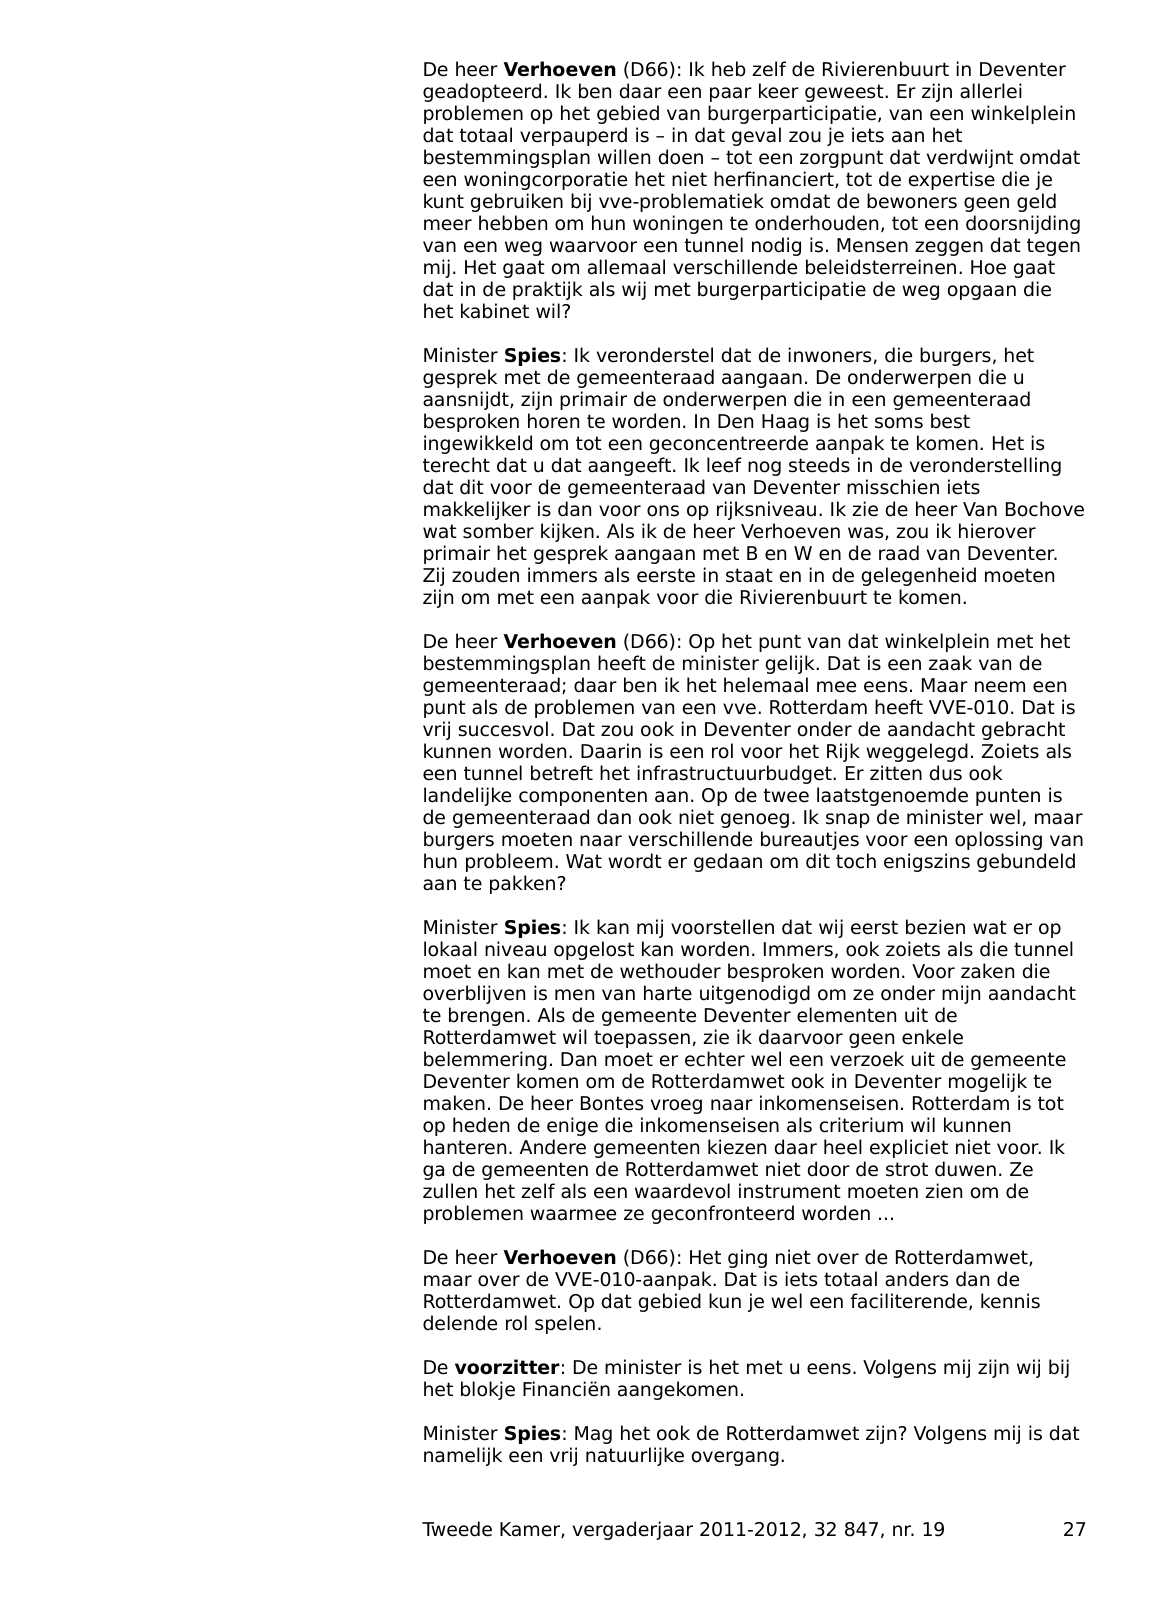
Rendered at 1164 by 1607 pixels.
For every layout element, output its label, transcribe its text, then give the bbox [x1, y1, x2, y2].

text De heer Verhoeven (D66): Het ging niet over de Rotterdamwet, maar over de VVE-010-aanpak. Dat is iets totaal anders dan de Rotterdamwet. Op dat gebied kun je wel een faciliterende, kennis delende rol spelen. [422, 1247, 1087, 1335]
text De heer Verhoeven (D66): Ik heb zelf de Rivierenbuurt in Deventer geadopteerd. Ik ben daar een paar keer geweest. Er zijn allerlei problemen op het gebied van burgerparticipatie, van een winkelplein dat totaal verpauperd is – in dat geval zou je iets aan het bestemmingsplan willen doen – tot een zorgpunt dat verdwijnt omdat een woningcorporatie het niet herfinanciert, tot de expertise die je kunt gebruiken bij vve-problematiek omdat de bewoners geen geld meer hebben om hun woningen te onderhouden, tot een doorsnijding van een weg waarvoor een tunnel nodig is. Mensen zeggen dat tegen mij. Het gaat om allemaal verschillende beleidsterreinen. Hoe gaat dat in de praktijk als wij met burgerparticipatie de weg opgaan die het kabinet wil? [422, 59, 1087, 323]
text Minister Spies: Ik kan mij voorstellen dat wij eerst bezien wat er op lokaal niveau opgelost kan worden. Immers, ook zoiets als die tunnel moet en kan met de wethouder besproken worden. Voor zaken die overblijven is men van harte uitgenodigd om ze onder mijn aandacht te brengen. Als de gemeente Deventer elementen uit de Rotterdamwet wil toepassen, zie ik daarvoor geen enkele belemmering. Dan moet er echter wel een verzoek uit de gemeente Deventer komen om de Rotterdamwet ook in Deventer mogelijk te maken. De heer Bontes vroeg naar inkomenseisen. Rotterdam is tot op heden de enige die inkomenseisen als criterium wil kunnen hanteren. Andere gemeenten kiezen daar heel expliciet niet voor. Ik ga de gemeenten de Rotterdamwet niet door de strot duwen. Ze zullen het zelf als een waardevol instrument moeten zien om de problemen waarmee ze geconfronteerd worden ... [422, 917, 1087, 1224]
text De voorzitter: De minister is het met u eens. Volgens mij zijn wij bij het blokje Financiën aangekomen. [422, 1357, 1087, 1401]
text Minister Spies: Mag het ook de Rotterdamwet zijn? Volgens mij is dat namelijk een vrij natuurlijke overgang. [422, 1423, 1087, 1467]
text Minister Spies: Ik veronderstel dat de inwoners, die burgers, het gesprek met de gemeenteraad aangaan. De onderwerpen die u aansnijdt, zijn primair de onderwerpen die in een gemeenteraad besproken horen te worden. In Den Haag is het soms best ingewikkeld om tot een geconcentreerde aanpak te komen. Het is terecht dat u dat aangeeft. Ik leef nog steeds in de veronderstelling dat dit voor de gemeenteraad van Deventer misschien iets makkelijker is dan voor ons op rijksniveau. Ik zie de heer Van Bochove wat somber kijken. Als ik de heer Verhoeven was, zou ik hierover primair het gesprek aangaan met B en W en de raad van Deventer. Zij zouden immers als eerste in staat en in de gelegenheid moeten zijn om met een aanpak voor die Rivierenbuurt te komen. [422, 345, 1087, 609]
text De heer Verhoeven (D66): Op het punt van dat winkelplein met het bestemmingsplan heeft de minister gelijk. Dat is een zaak van de gemeenteraad; daar ben ik het helemaal mee eens. Maar neem een punt als de problemen van een vve. Rotterdam heeft VVE-010. Dat is vrij succesvol. Dat zou ook in Deventer onder de aandacht gebracht kunnen worden. Daarin is een rol voor het Rijk weggelegd. Zoiets als een tunnel betreft het infrastructuurbudget. Er zitten dus ook landelijke componenten aan. Op de twee laatstgenoemde punten is de gemeenteraad dan ook niet genoeg. Ik snap de minister wel, maar burgers moeten naar verschillende bureautjes voor een oplossing van hun probleem. Wat wordt er gedaan om dit toch enigszins gebundeld aan te pakken? [422, 631, 1087, 895]
